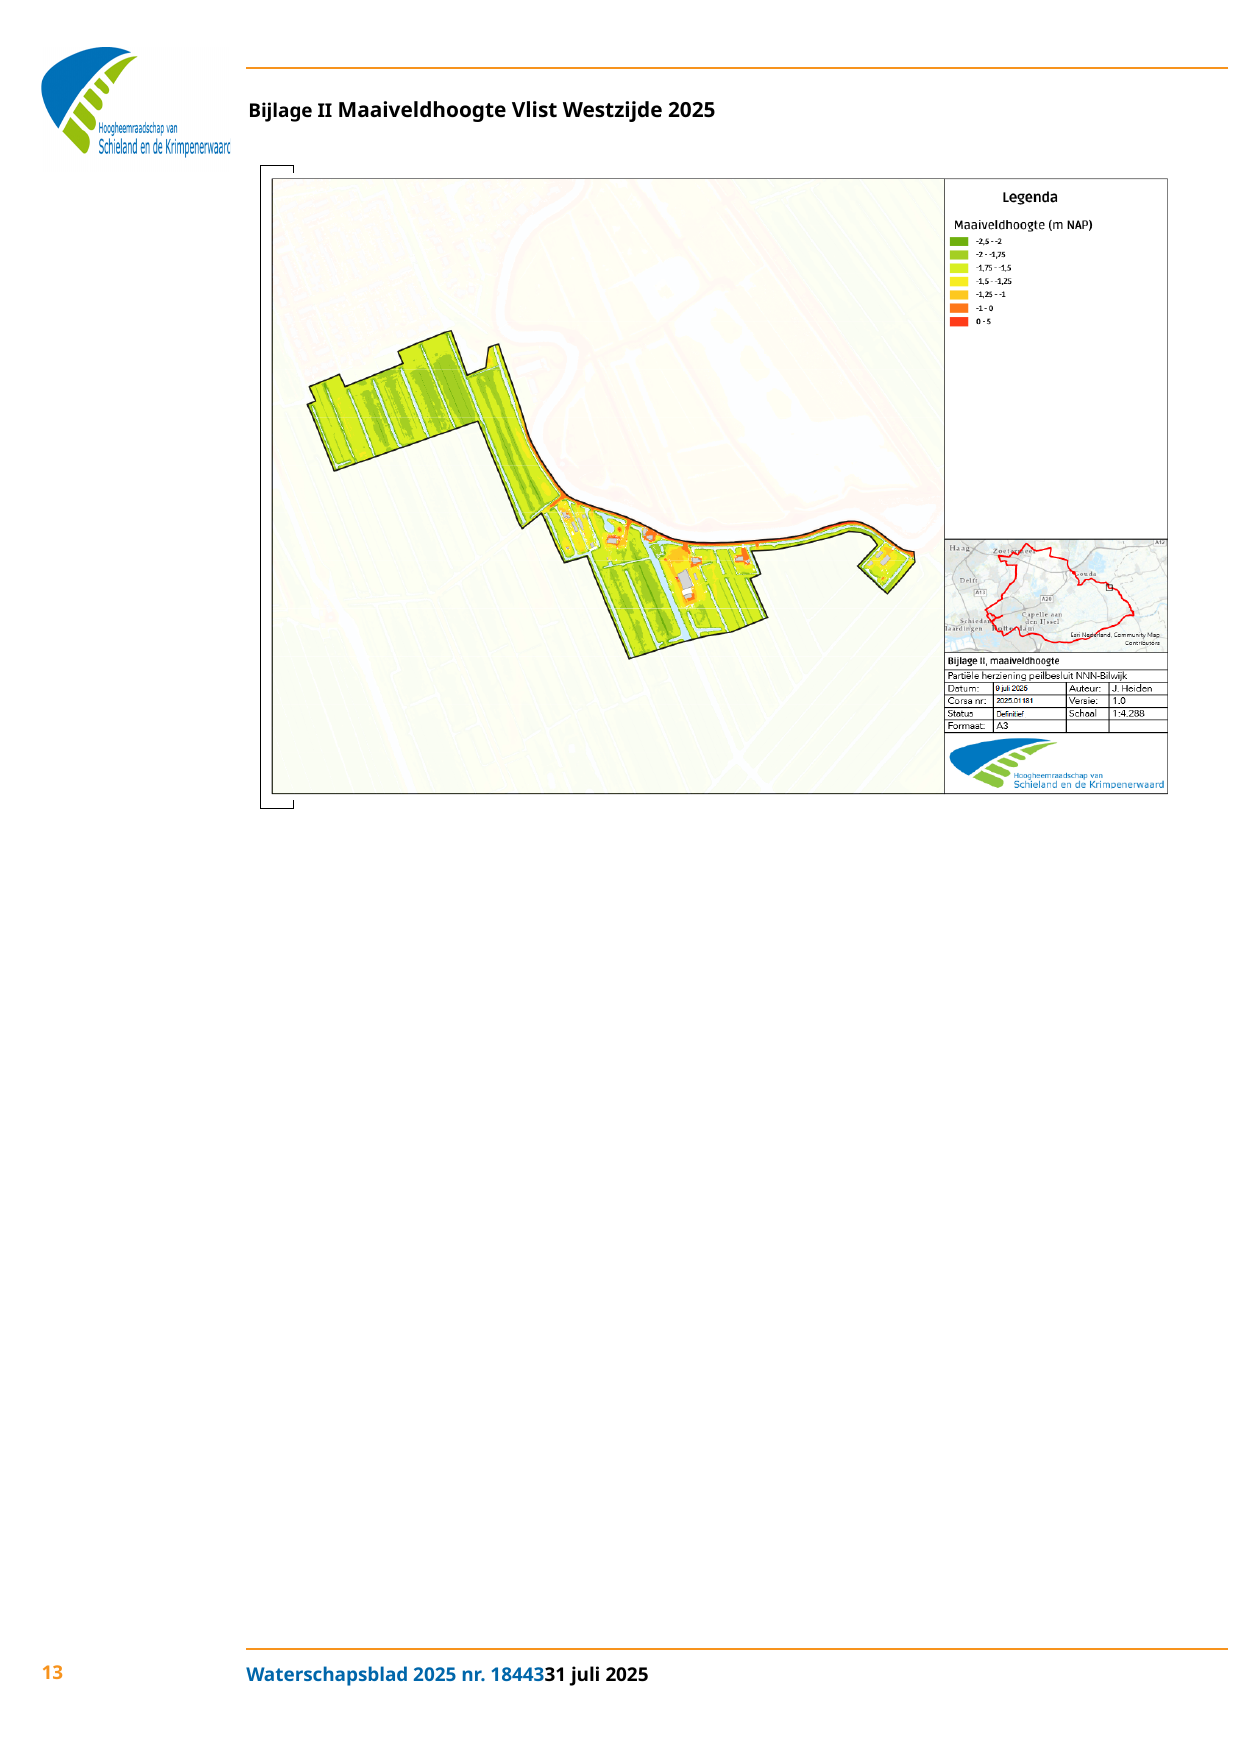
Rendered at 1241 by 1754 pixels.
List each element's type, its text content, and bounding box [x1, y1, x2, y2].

picture [41, 47, 231, 172]
picture [268, 173, 1173, 800]
text Bijlage II Maaiveldhoogte Vlist Westzijde 2025 [248, 95, 1152, 123]
